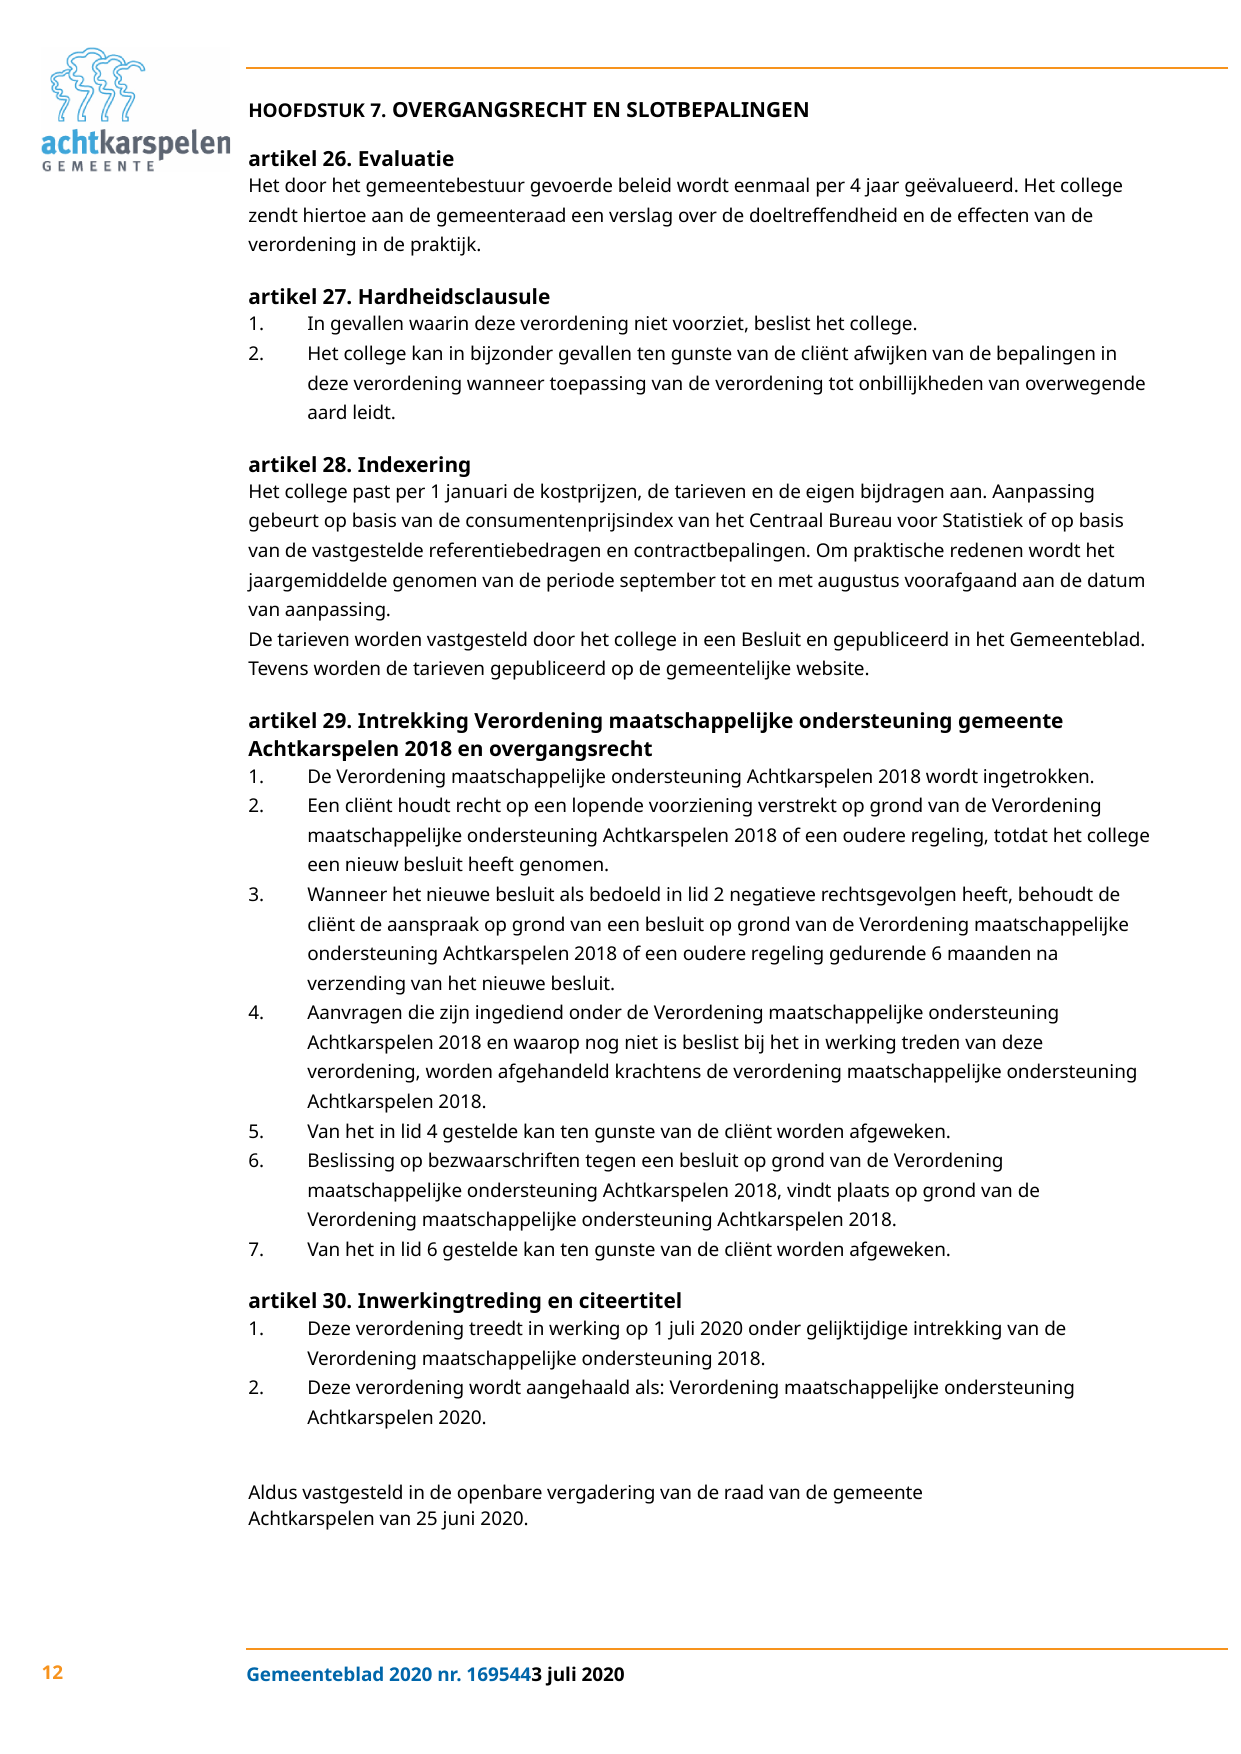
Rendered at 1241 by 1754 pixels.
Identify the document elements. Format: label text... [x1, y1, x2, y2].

list Een cliënt houdt recht op een lopende voorziening verstrekt op grond van de Verordening maatschappelijke ondersteuning Achtkarspelen 2018 of een oudere regeling, totdat het college een nieuw besluit heeft genomen. [248, 792, 1152, 877]
list Van het in lid 4 gestelde kan ten gunste van de cliënt worden afgeweken. [248, 1118, 1152, 1144]
text artikel 26. Evaluatie [248, 144, 1152, 172]
text HOOFDSTUK 7. OVERGANGSRECHT EN SLOTBEPALINGEN [248, 95, 1152, 123]
list Beslissing op bezwaarschriften tegen een besluit op grond van de Verordening maatschappelijke ondersteuning Achtkarspelen 2018, vindt plaats op grond van de Verordening maatschappelijke ondersteuning Achtkarspelen 2018. [248, 1147, 1152, 1232]
text artikel 29. Intrekking Verordening maatschappelijke ondersteuning gemeente Achtkarspelen 2018 en overgangsrecht [248, 706, 1152, 763]
list Aanvragen die zijn ingediend onder de Verordening maatschappelijke ondersteuning Achtkarspelen 2018 en waarop nog niet is beslist bij het in werking treden van deze verordening, worden afgehandeld krachtens de verordening maatschappelijke ondersteuning Achtkarspelen 2018. [248, 999, 1152, 1114]
list Deze verordening wordt aangehaald als: Verordening maatschappelijke ondersteuning Achtkarspelen 2020. [248, 1374, 1152, 1429]
list Deze verordening treedt in werking op 1 juli 2020 onder gelijktijdige intrekking van de Verordening maatschappelijke ondersteuning 2018. [248, 1315, 1152, 1370]
list Het college kan in bijzonder gevallen ten gunste van de cliënt afwijken van de bepalingen in deze verordening wanneer toepassing van de verordening tot onbillijkheden van overwegende aard leidt. [248, 340, 1152, 425]
list Van het in lid 6 gestelde kan ten gunste van de cliënt worden afgeweken. [248, 1236, 1152, 1262]
list Wanneer het nieuwe besluit als bedoeld in lid 2 negatieve rechtsgevolgen heeft, behoudt de cliënt de aanspraak op grond van een besluit op grond van de Verordening maatschappelijke ondersteuning Achtkarspelen 2018 of een oudere regeling gedurende 6 maanden na verzending van het nieuwe besluit. [248, 881, 1152, 996]
text artikel 28. Indexering [248, 450, 1152, 478]
text Aldus vastgesteld in de openbare vergadering van de raad van de gemeente [248, 1479, 1152, 1505]
text Achtkarspelen van 25 juni 2020. [248, 1505, 1152, 1531]
list In gevallen waarin deze verordening niet voorziet, beslist het college. [248, 311, 1152, 336]
picture [41, 47, 231, 172]
text artikel 30. Inwerkingtreding en citeertitel [248, 1287, 1152, 1315]
text artikel 27. Hardheidsclausule [248, 282, 1152, 311]
text Tevens worden de tarieven gepubliceerd op de gemeentelijke website. [248, 656, 1152, 681]
list De Verordening maatschappelijke ondersteuning Achtkarspelen 2018 wordt ingetrokken. [248, 763, 1152, 789]
text Het door het gemeentebestuur gevoerde beleid wordt eenmaal per 4 jaar geëvalueerd. Het college zendt hiertoe aan de gemeenteraad een verslag over de doeltreffendheid en de effecten van de verordening in de praktijk. [248, 172, 1152, 257]
text De tarieven worden vastgesteld door het college in een Besluit en gepubliceerd in het Gemeenteblad. [248, 626, 1152, 652]
text Het college past per 1 januari de kostprijzen, de tarieven en de eigen bijdragen aan. Aanpassing gebeurt op basis van de consumentenprijsindex van het Centraal Bureau voor Statistiek of op basis van de vastgestelde referentiebedragen en contractbepalingen. Om praktische redenen wordt het jaargemiddelde genomen van de periode september tot en met augustus voorafgaand aan de datum van aanpassing. [248, 478, 1152, 622]
